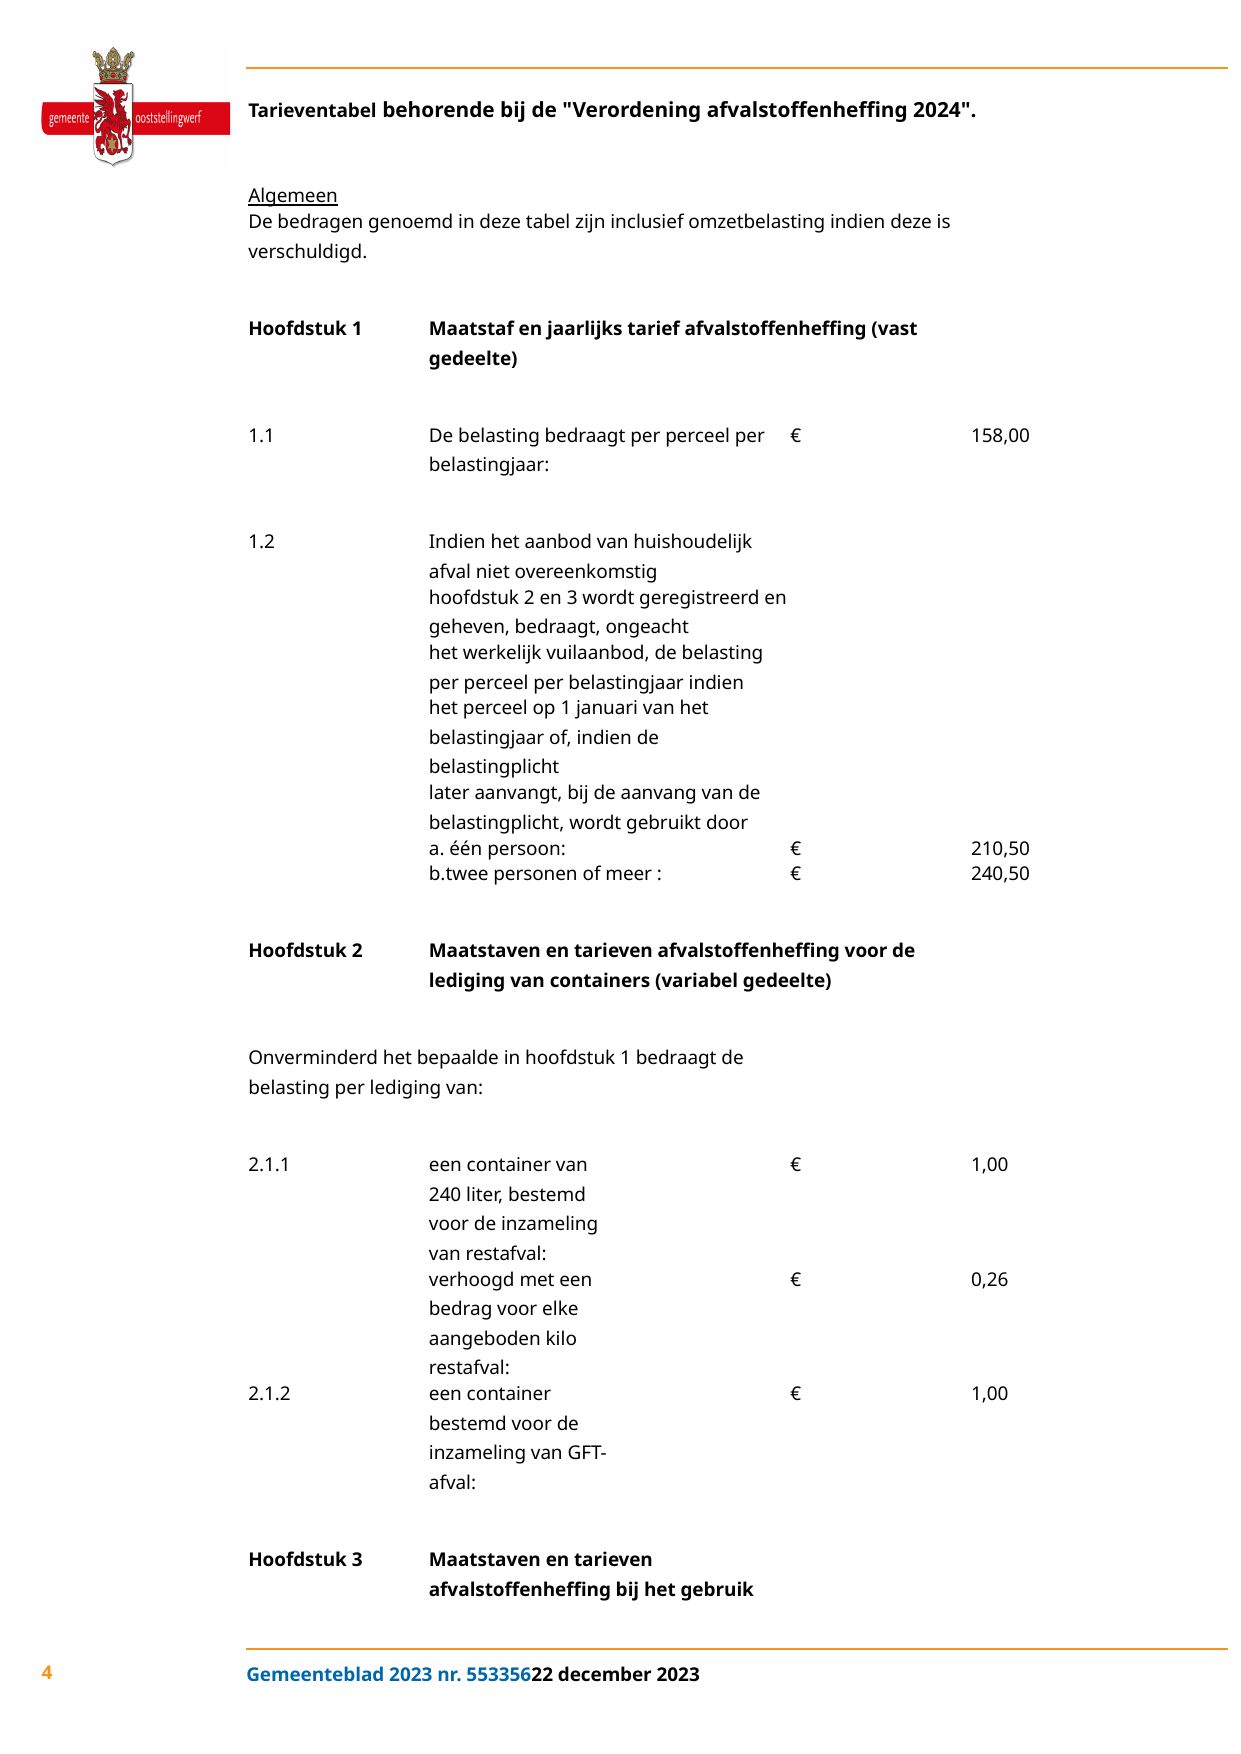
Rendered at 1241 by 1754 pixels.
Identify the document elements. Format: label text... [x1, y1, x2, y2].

table_cell € [790, 1380, 971, 1495]
table_cell [609, 503, 790, 529]
table_cell [248, 1520, 429, 1546]
table_header [790, 183, 971, 208]
table_cell het werkelijk vuilaanbod, de belasting per perceel per belastingjaar indien [429, 639, 790, 694]
table_cell [971, 370, 1152, 396]
table_header [609, 183, 790, 208]
table_cell [248, 1019, 429, 1044]
table_cell [971, 1546, 1152, 1601]
table_cell Indien het aanbod van huishoudelijk afval niet overeenkomstig [429, 529, 790, 584]
table_cell [971, 780, 1152, 835]
table_cell [429, 886, 790, 912]
table_cell € [790, 1266, 971, 1380]
table_cell [790, 1045, 971, 1100]
table_cell [609, 289, 790, 315]
table_cell [248, 912, 429, 938]
table_cell [971, 1520, 1152, 1546]
table_cell Hoofdstuk 3 [248, 1546, 429, 1601]
table_cell [971, 1495, 1152, 1520]
table_cell [429, 1019, 609, 1044]
table_cell [248, 370, 429, 396]
table_cell 1.2 [248, 529, 429, 584]
table_cell [971, 912, 1152, 938]
table_cell [790, 584, 971, 639]
table_cell [609, 477, 790, 503]
table_cell [790, 396, 971, 422]
table_cell [248, 993, 429, 1019]
table_cell [971, 584, 1152, 639]
text Tarieventabel behorende bij de "Verordening afvalstoffenheffing 2024". [248, 95, 1152, 123]
table_header [429, 183, 609, 208]
table_cell [248, 1495, 429, 1520]
table_cell [971, 1019, 1152, 1044]
table_cell Maatstaven en tarieven afvalstoffenheffing bij het gebruik [429, 1546, 790, 1601]
table_cell [971, 993, 1152, 1019]
table_cell [609, 1520, 790, 1546]
table_cell [248, 886, 429, 912]
table_cell [790, 1100, 971, 1126]
table_cell De bedragen genoemd in deze tabel zijn inclusief omzetbelasting indien deze is verschuldigd. [248, 208, 971, 264]
table_cell 1.1 [248, 422, 429, 477]
table_cell [971, 1045, 1152, 1100]
table_cell Maatstaf en jaarlijks tarief afvalstoffenheffing (vast gedeelte) [429, 315, 971, 370]
table_cell [790, 912, 971, 938]
table_cell 0,26 [971, 1266, 1152, 1380]
picture [41, 47, 231, 172]
table_cell [971, 289, 1152, 315]
table_cell [790, 529, 971, 584]
table_cell [609, 1126, 790, 1151]
table_cell [971, 529, 1152, 584]
table_cell 210,50 [971, 835, 1152, 861]
table_cell € [790, 1151, 971, 1266]
table_cell 2.1.1 [248, 1151, 429, 1266]
table_cell [790, 886, 971, 912]
table_cell b.twee personen of meer : [429, 861, 790, 886]
table_cell een container van 240 liter, bestemd voor de inzameling van restafval: [429, 1151, 609, 1266]
table_cell [429, 912, 609, 938]
table_cell [790, 1019, 971, 1044]
table_cell 1,00 [971, 1380, 1152, 1495]
table_cell [971, 477, 1152, 503]
table_cell [429, 1126, 609, 1151]
table_cell [609, 993, 790, 1019]
table_cell hoofdstuk 2 en 3 wordt geregistreerd en geheven, bedraagt, ongeacht [429, 584, 790, 639]
table_cell [248, 639, 429, 694]
table_cell [609, 912, 790, 938]
table_cell [429, 993, 609, 1019]
table_cell 1,00 [971, 1151, 1152, 1266]
table_cell [609, 1266, 790, 1380]
table_cell Maatstaven en tarieven afvalstoffenheffing voor de lediging van containers (variabel gedeelte) [429, 938, 971, 993]
table_cell [429, 289, 609, 315]
table_cell 158,00 [971, 422, 1152, 477]
table_cell [248, 861, 429, 886]
table_cell [790, 639, 971, 694]
table_cell Hoofdstuk 2 [248, 938, 429, 993]
table_cell [248, 264, 971, 289]
table_header [971, 183, 1152, 208]
table_cell [609, 1380, 790, 1495]
table_cell [971, 264, 1152, 289]
table_cell [429, 1520, 609, 1546]
table_cell [971, 396, 1152, 422]
table_cell later aanvangt, bij de aanvang van de belastingplicht, wordt gebruikt door [429, 780, 790, 835]
table_cell [790, 695, 971, 779]
table_cell [248, 503, 429, 529]
table_cell [248, 835, 429, 861]
table_cell [790, 477, 971, 503]
table_cell De belasting bedraagt per perceel per belastingjaar: [429, 422, 790, 477]
table_cell het perceel op 1 januari van het belastingjaar of, indien de belastingplicht [429, 695, 790, 779]
table_cell Onverminderd het bepaalde in hoofdstuk 1 bedraagt de belasting per lediging van: [248, 1045, 790, 1100]
table_cell [429, 370, 971, 396]
table_cell [248, 477, 429, 503]
table_cell [248, 1266, 429, 1380]
table_cell [248, 780, 429, 835]
table_cell [790, 780, 971, 835]
table_cell [609, 1495, 790, 1520]
table_cell [971, 315, 1152, 370]
table_cell [790, 1546, 971, 1601]
table_cell [790, 1126, 971, 1151]
table_cell verhoogd met een bedrag voor elke aangeboden kilo restafval: [429, 1266, 609, 1380]
table_cell [971, 886, 1152, 912]
table_cell [790, 1495, 971, 1520]
table_cell 2.1.2 [248, 1380, 429, 1495]
table_cell [248, 289, 429, 315]
table_cell [971, 938, 1152, 993]
table_cell een container bestemd voor de inzameling van GFT-afval: [429, 1380, 609, 1495]
table_cell [248, 584, 429, 639]
table_cell a. één persoon: [429, 835, 790, 861]
table_cell [790, 503, 971, 529]
table_cell [971, 503, 1152, 529]
table_cell [248, 396, 429, 422]
table_cell [790, 993, 971, 1019]
table_cell 240,50 [971, 861, 1152, 886]
table_cell [971, 639, 1152, 694]
table_cell [429, 1495, 609, 1520]
table_cell [971, 1126, 1152, 1151]
table_cell [429, 503, 609, 529]
table_cell [248, 1100, 790, 1126]
table_cell Hoofdstuk 1 [248, 315, 429, 370]
table_cell [248, 1126, 429, 1151]
table_cell € [790, 422, 971, 477]
table_cell [248, 695, 429, 779]
table_cell [609, 1019, 790, 1044]
table_cell € [790, 861, 971, 886]
table_cell [790, 1520, 971, 1546]
table_cell [429, 477, 609, 503]
table_cell [609, 1151, 790, 1266]
table_cell [609, 396, 790, 422]
table_cell [790, 289, 971, 315]
table_cell [971, 1100, 1152, 1126]
table_header Algemeen [248, 183, 429, 208]
table_cell [971, 695, 1152, 779]
table_cell [971, 208, 1152, 264]
table_cell € [790, 835, 971, 861]
table_cell [429, 396, 609, 422]
